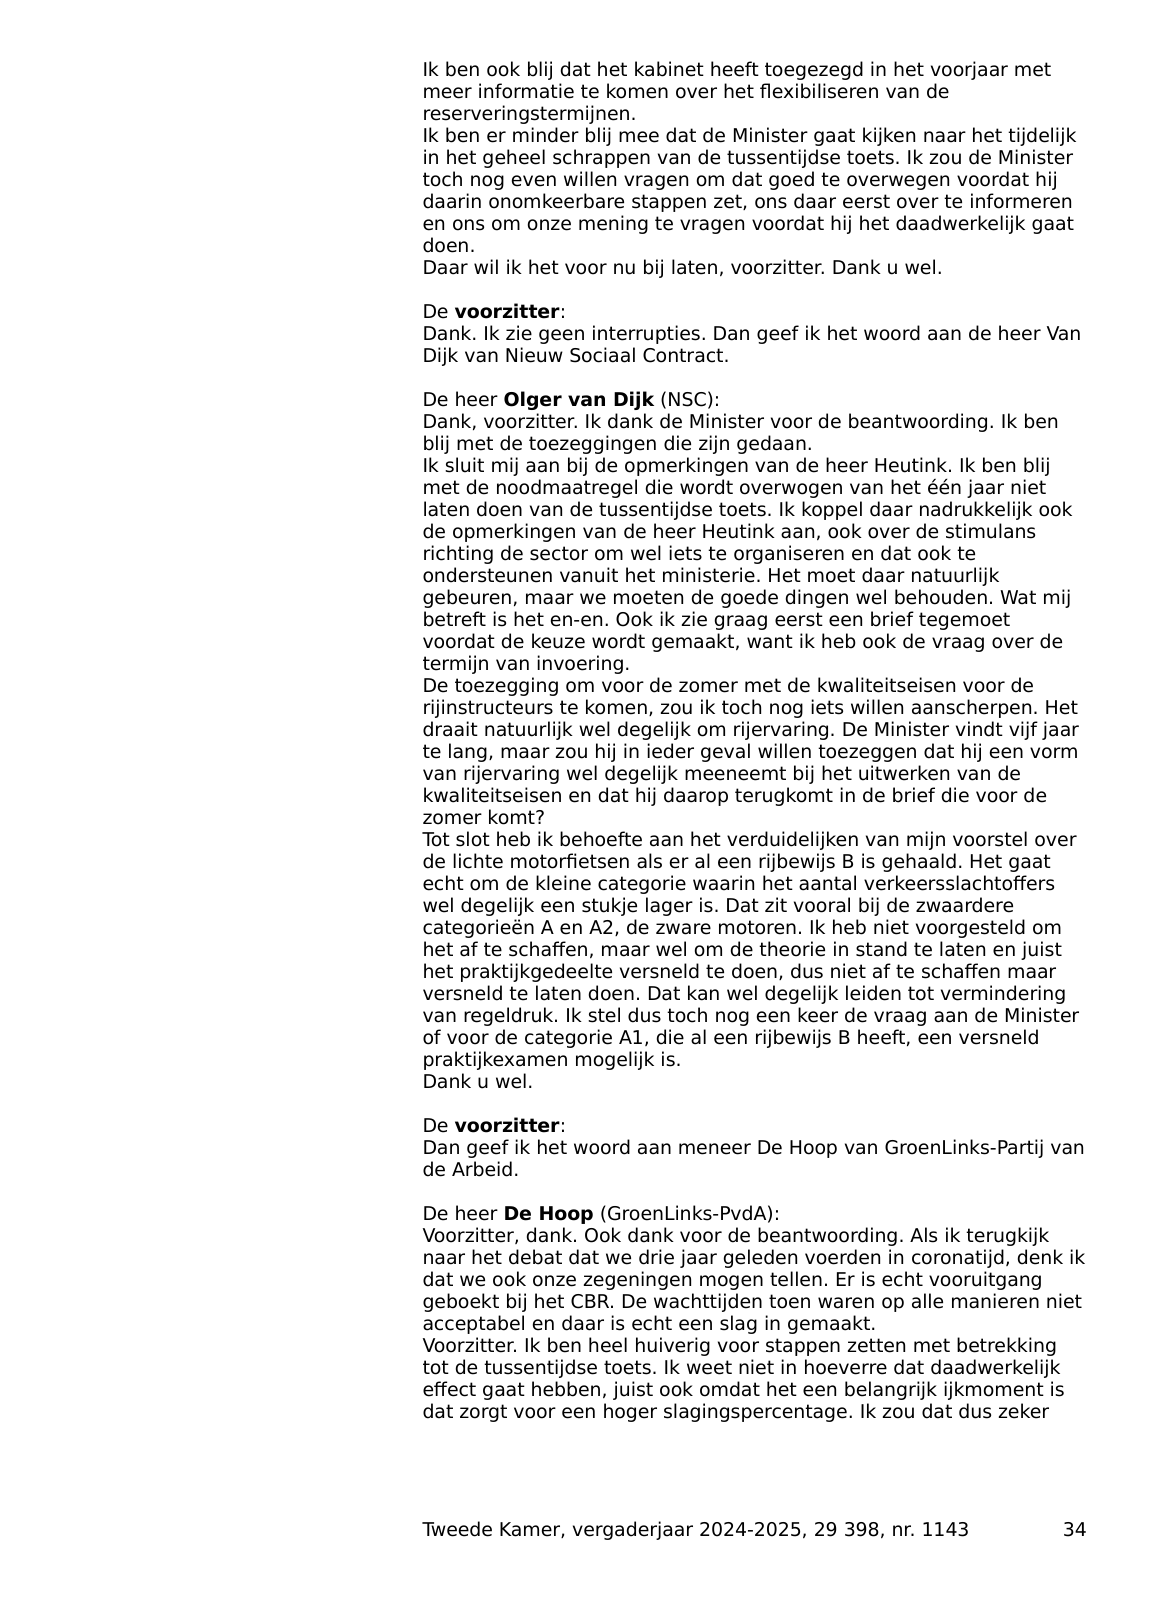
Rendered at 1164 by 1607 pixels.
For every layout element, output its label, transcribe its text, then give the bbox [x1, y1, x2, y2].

text Dank, voorzitter. Ik dank de Minister voor de beantwoording. Ik ben blij met de toezeggingen die zijn gedaan. [422, 411, 1087, 455]
text De voorzitter: [422, 1115, 1087, 1137]
text Tot slot heb ik behoefte aan het verduidelijken van mijn voorstel over de lichte motorfietsen als er al een rijbewijs B is gehaald. Het gaat echt om de kleine categorie waarin het aantal verkeersslachtoffers wel degelijk een stukje lager is. Dat zit vooral bij de zwaardere categorieën A en A2, de zware motoren. Ik heb niet voorgesteld om het af te schaffen, maar wel om de theorie in stand te laten en juist het praktijkgedeelte versneld te doen, dus niet af te schaffen maar versneld te laten doen. Dat kan wel degelijk leiden tot vermindering van regeldruk. Ik stel dus toch nog een keer de vraag aan de Minister of voor de categorie A1, die al een rijbewijs B heeft, een versneld praktijkexamen mogelijk is. [422, 829, 1087, 1071]
text De toezegging om voor de zomer met de kwaliteitseisen voor de rijinstructeurs te komen, zou ik toch nog iets willen aanscherpen. Het draait natuurlijk wel degelijk om rijervaring. De Minister vindt vijf jaar te lang, maar zou hij in ieder geval willen toezeggen dat hij een vorm van rijervaring wel degelijk meeneemt bij het uitwerken van de kwaliteitseisen en dat hij daarop terugkomt in de brief die voor de zomer komt? [422, 675, 1087, 829]
text Ik ben ook blij dat het kabinet heeft toegezegd in het voorjaar met meer informatie te komen over het flexibiliseren van de reserveringstermijnen. [422, 59, 1087, 125]
text De voorzitter: [422, 301, 1087, 323]
text Dank u wel. [422, 1071, 1087, 1092]
text De heer Olger van Dijk (NSC): [422, 389, 1087, 411]
text Ik ben er minder blij mee dat de Minister gaat kijken naar het tijdelijk in het geheel schrappen van de tussentijdse toets. Ik zou de Minister toch nog even willen vragen om dat goed te overwegen voordat hij daarin onomkeerbare stappen zet, ons daar eerst over te informeren en ons om onze mening te vragen voordat hij het daadwerkelijk gaat doen. [422, 125, 1087, 257]
text Voorzitter. Ik ben heel huiverig voor stappen zetten met betrekking tot de tussentijdse toets. Ik weet niet in hoeverre dat daadwerkelijk effect gaat hebben, juist ook omdat het een belangrijk ijkmoment is dat zorgt voor een hoger slagingspercentage. Ik zou dat dus zeker [422, 1335, 1087, 1423]
text De heer De Hoop (GroenLinks-PvdA): [422, 1203, 1087, 1225]
text Ik sluit mij aan bij de opmerkingen van de heer Heutink. Ik ben blij met de noodmaatregel die wordt overwogen van het één jaar niet laten doen van de tussentijdse toets. Ik koppel daar nadrukkelijk ook de opmerkingen van de heer Heutink aan, ook over de stimulans richting de sector om wel iets te organiseren en dat ook te ondersteunen vanuit het ministerie. Het moet daar natuurlijk gebeuren, maar we moeten de goede dingen wel behouden. Wat mij betreft is het en-en. Ook ik zie graag eerst een brief tegemoet voordat de keuze wordt gemaakt, want ik heb ook de vraag over de termijn van invoering. [422, 455, 1087, 675]
text Voorzitter, dank. Ook dank voor de beantwoording. Als ik terugkijk naar het debat dat we drie jaar geleden voerden in coronatijd, denk ik dat we ook onze zegeningen mogen tellen. Er is echt vooruitgang geboekt bij het CBR. De wachttijden toen waren op alle manieren niet acceptabel en daar is echt een slag in gemaakt. [422, 1225, 1087, 1335]
text Daar wil ik het voor nu bij laten, voorzitter. Dank u wel. [422, 257, 1087, 279]
text Dank. Ik zie geen interrupties. Dan geef ik het woord aan de heer Van Dijk van Nieuw Sociaal Contract. [422, 323, 1087, 367]
text Dan geef ik het woord aan meneer De Hoop van GroenLinks-Partij van de Arbeid. [422, 1137, 1087, 1181]
